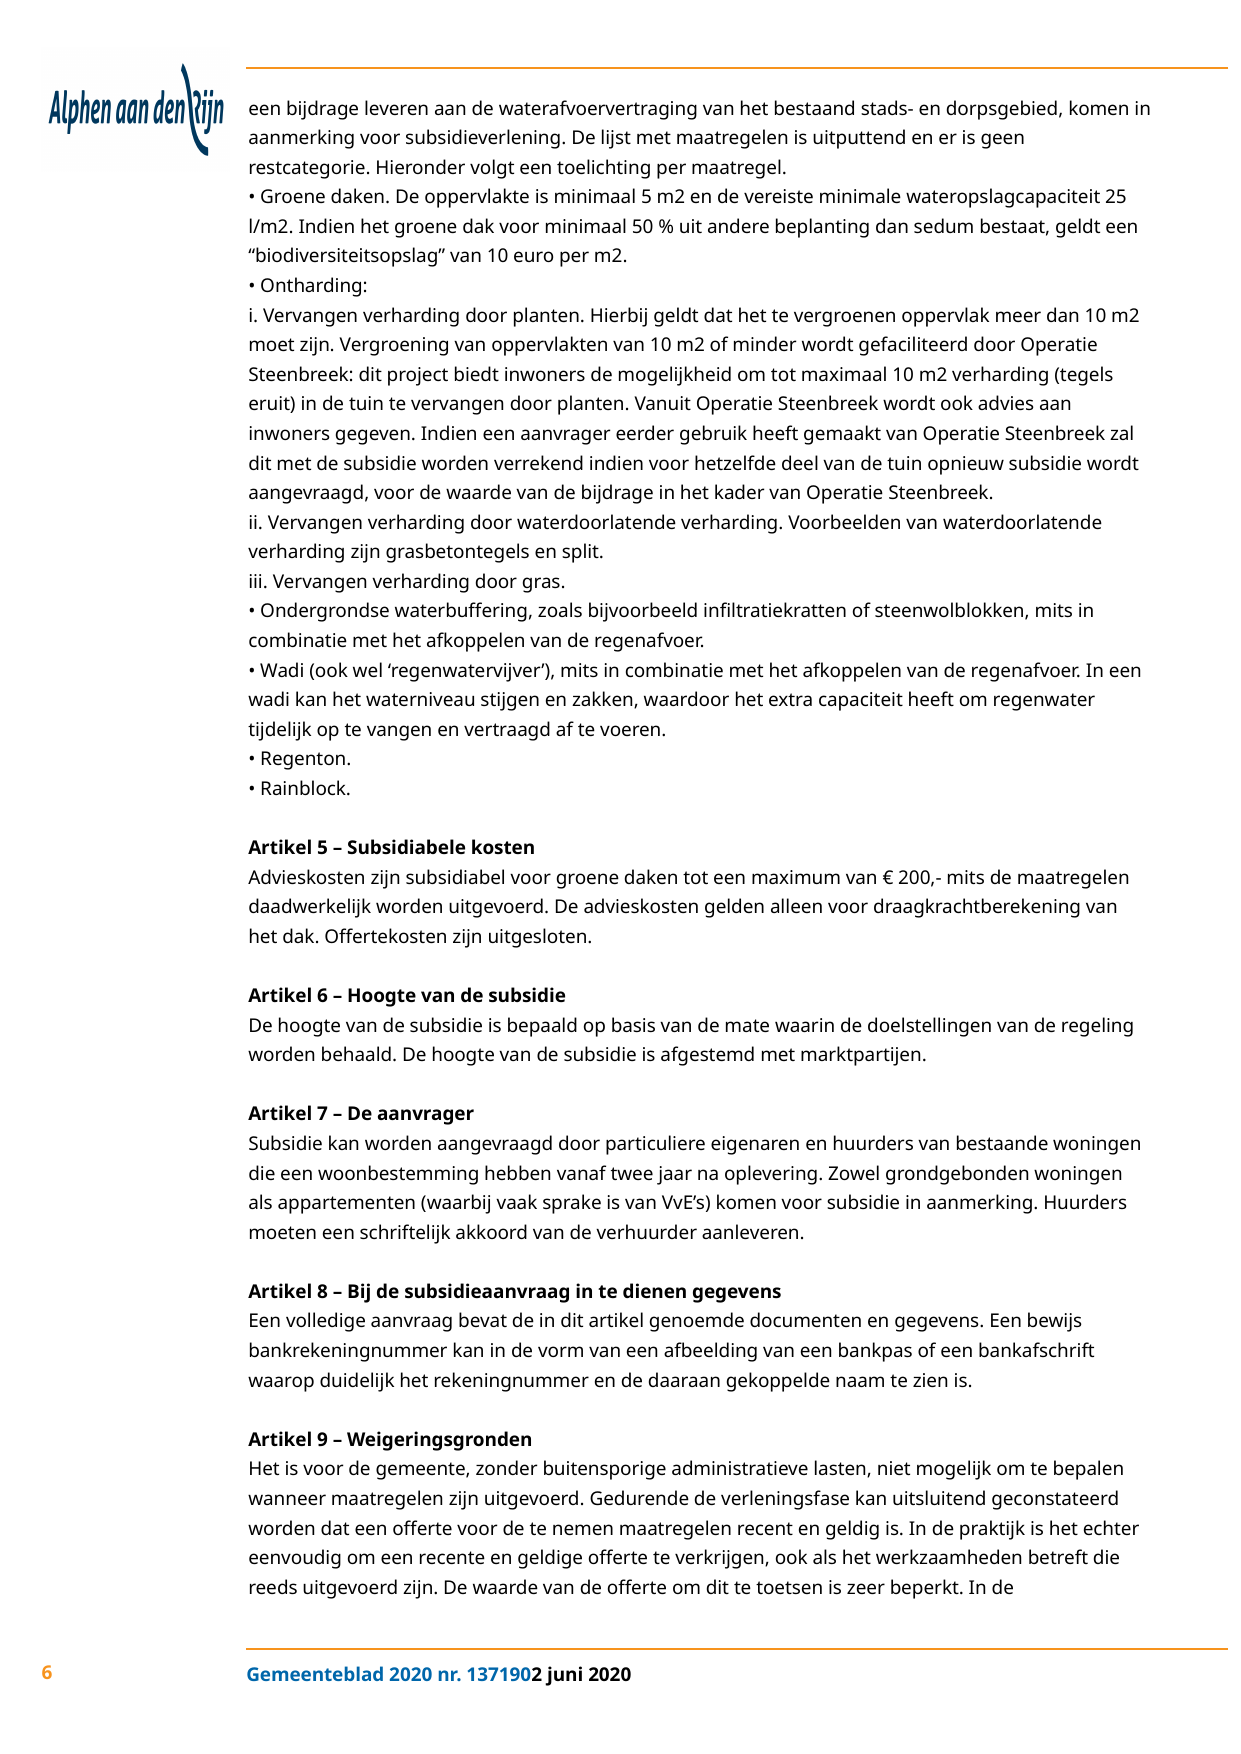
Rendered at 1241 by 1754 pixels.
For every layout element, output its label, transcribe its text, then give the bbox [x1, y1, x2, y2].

text • Ontharding: [248, 272, 1152, 298]
text Artikel 5 – Subsidiabele kosten [248, 834, 1152, 860]
text Artikel 9 – Weigeringsgronden [248, 1426, 1152, 1452]
text Artikel 7 – De aanvrager [248, 1101, 1152, 1126]
text Advieskosten zijn subsidiabel voor groene daken tot een maximum van € 200,- mits de maatregelen daadwerkelijk worden uitgevoerd. De advieskosten gelden alleen voor draagkrachtberekening van het dak. Offertekosten zijn uitgesloten. [248, 864, 1152, 949]
text • Wadi (ook wel ‘regenwatervijver’), mits in combinatie met het afkoppelen van de regenafvoer. In een wadi kan het waterniveau stijgen en zakken, waardoor het extra capaciteit heeft om regenwater tijdelijk op te vangen en vertraagd af te voeren. [248, 657, 1152, 742]
text De hoogte van de subsidie is bepaald op basis van de mate waarin de doelstellingen van de regeling worden behaald. De hoogte van de subsidie is afgestemd met marktpartijen. [248, 1012, 1152, 1067]
text • Regenton. [248, 746, 1152, 771]
text Artikel 8 – Bij de subsidieaanvraag in te dienen gegevens [248, 1278, 1152, 1304]
text i. Vervangen verharding door planten. Hierbij geldt dat het te vergroenen oppervlak meer dan 10 m2 moet zijn. Vergroening van oppervlakten van 10 m2 of minder wordt gefaciliteerd door Operatie Steenbreek: dit project biedt inwoners de mogelijkheid om tot maximaal 10 m2 verharding (tegels eruit) in de tuin te vervangen door planten. Vanuit Operatie Steenbreek wordt ook advies aan inwoners gegeven. Indien een aanvrager eerder gebruik heeft gemaakt van Operatie Steenbreek zal dit met de subsidie worden verrekend indien voor hetzelfde deel van de tuin opnieuw subsidie wordt aangevraagd, voor de waarde van de bijdrage in het kader van Operatie Steenbreek. [248, 302, 1152, 505]
text Subsidie kan worden aangevraagd door particuliere eigenaren en huurders van bestaande woningen die een woonbestemming hebben vanaf twee jaar na oplevering. Zowel grondgebonden woningen als appartementen (waarbij vaak sprake is van VvE’s) komen voor subsidie in aanmerking. Huurders moeten een schriftelijk akkoord van de verhuurder aanleveren. [248, 1130, 1152, 1245]
text • Ondergrondse waterbuffering, zoals bijvoorbeeld infiltratiekratten of steenwolblokken, mits in combinatie met het afkoppelen van de regenafvoer. [248, 598, 1152, 653]
text Het is voor de gemeente, zonder buitensporige administratieve lasten, niet mogelijk om te bepalen wanneer maatregelen zijn uitgevoerd. Gedurende de verleningsfase kan uitsluitend geconstateerd worden dat een offerte voor de te nemen maatregelen recent en geldig is. In de praktijk is het echter eenvoudig om een recente en geldige offerte te verkrijgen, ook als het werkzaamheden betreft die reeds uitgevoerd zijn. De waarde van de offerte om dit te toetsen is zeer beperkt. In de [248, 1456, 1152, 1600]
text • Rainblock. [248, 775, 1152, 801]
text • Groene daken. De oppervlakte is minimaal 5 m2 en de vereiste minimale wateropslagcapaciteit 25 l/m2. Indien het groene dak voor minimaal 50 % uit andere beplanting dan sedum bestaat, geldt een “biodiversiteitsopslag” van 10 euro per m2. [248, 183, 1152, 268]
text Artikel 6 – Hoogte van de subsidie [248, 982, 1152, 1008]
text Een volledige aanvraag bevat de in dit artikel genoemde documenten en gegevens. Een bewijs bankrekeningnummer kan in de vorm van een afbeelding van een bankpas of een bankafschrift waarop duidelijk het rekeningnummer en de daaraan gekoppelde naam te zien is. [248, 1308, 1152, 1393]
text ii. Vervangen verharding door waterdoorlatende verharding. Voorbeelden van waterdoorlatende verharding zijn grasbetontegels en split. [248, 509, 1152, 564]
text iii. Vervangen verharding door gras. [248, 568, 1152, 594]
text een bijdrage leveren aan de waterafvoervertraging van het bestaand stads- en dorpsgebied, komen in aanmerking voor subsidieverlening. De lijst met maatregelen is uitputtend en er is geen restcategorie. Hieronder volgt een toelichting per maatregel. [248, 95, 1152, 180]
picture [41, 47, 231, 172]
